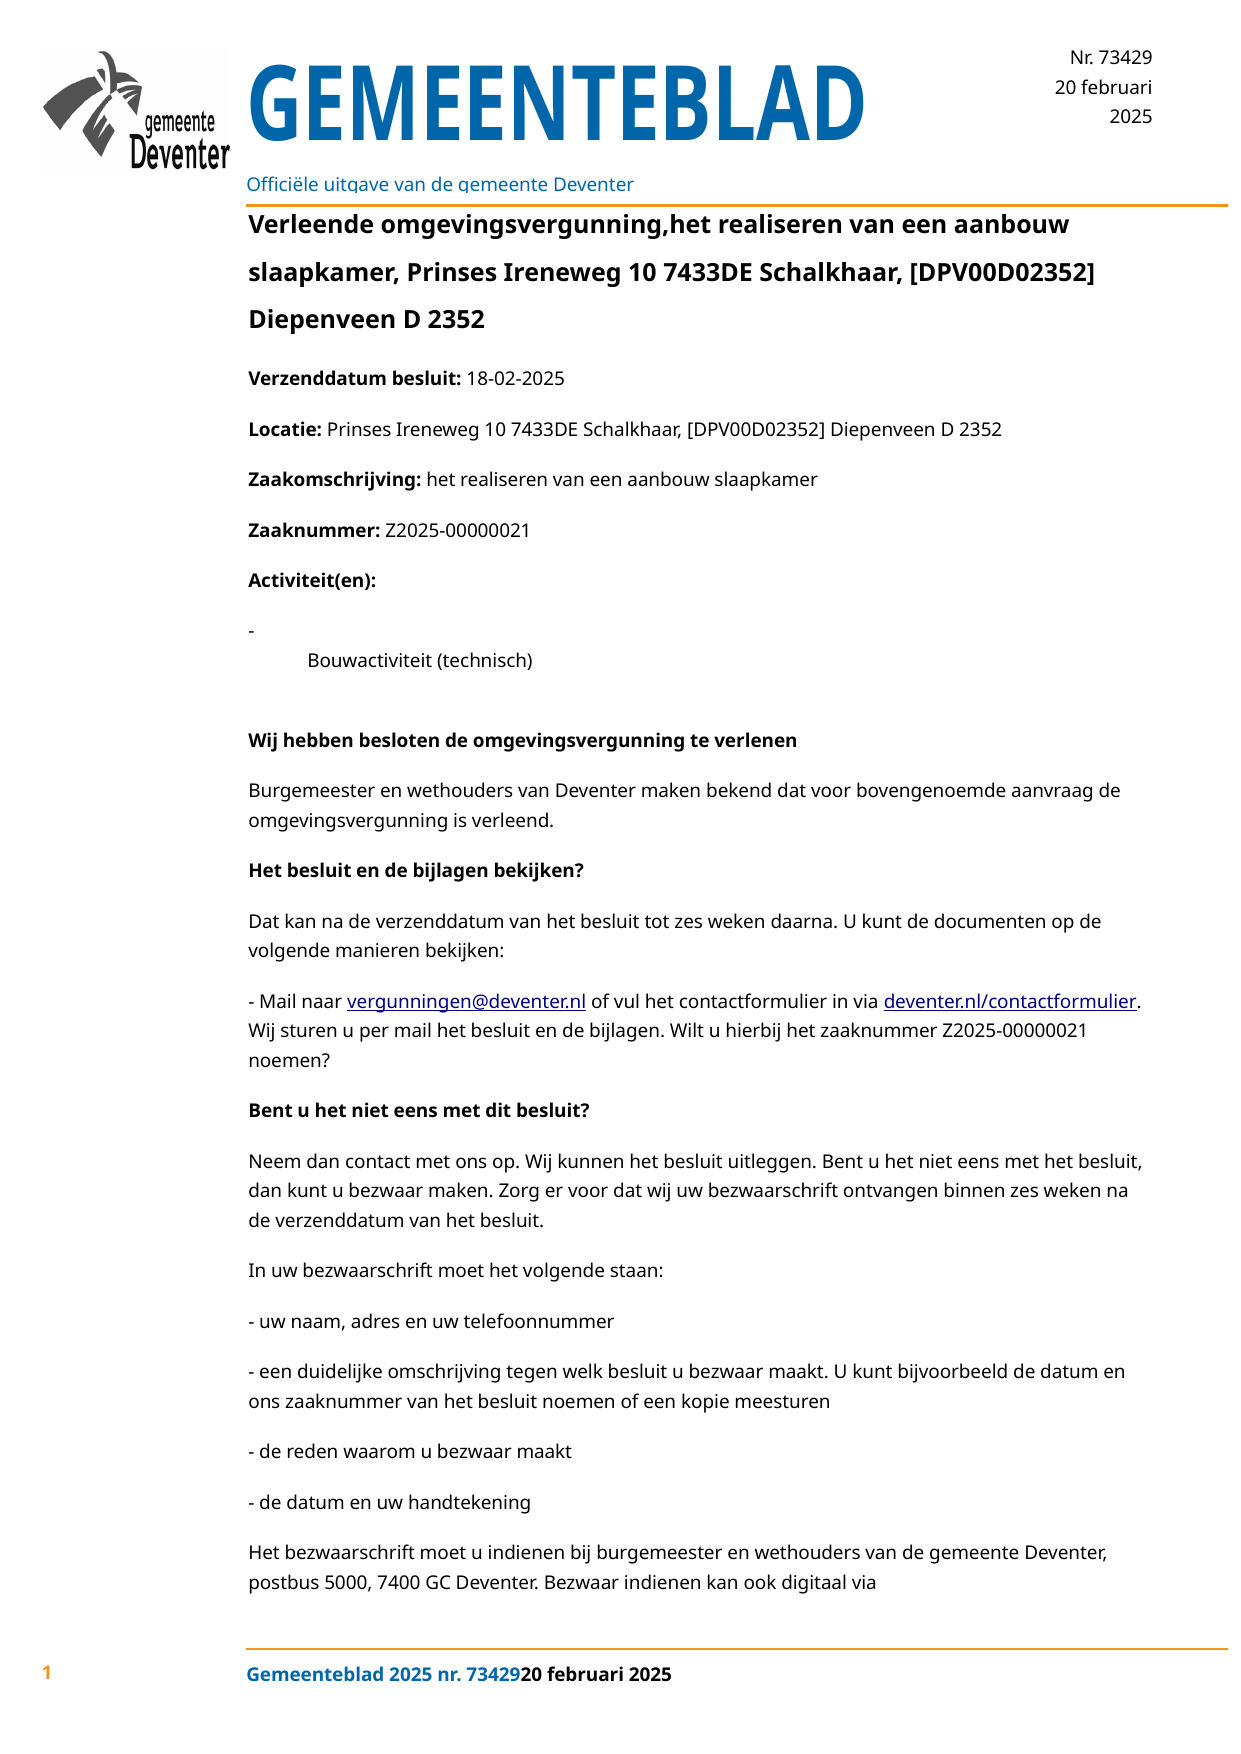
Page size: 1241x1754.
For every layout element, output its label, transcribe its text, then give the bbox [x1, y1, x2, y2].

text Neem dan contact met ons op. Wij kunnen het besluit uitleggen. Bent u het niet eens met het besluit, dan kunt u bezwaar maken. Zorg er voor dat wij uw bezwaarschrift ontvangen binnen zes weken na de verzenddatum van het besluit. [248, 1148, 1152, 1233]
text - de datum en uw handtekening [248, 1489, 1152, 1514]
text - uw naam, adres en uw telefoonnummer [248, 1308, 1152, 1334]
text Locatie: Prinses Ireneweg 10 7433DE Schalkhaar, [DPV00D02352] Diepenveen D 2352 [248, 416, 1152, 442]
text In uw bezwaarschrift moet het volgende staan: [248, 1258, 1152, 1283]
picture [41, 47, 231, 172]
text - Mail naar vergunningen@deventer.nl of vul het contactformulier in via deventer.nl/contactformulier. Wij sturen u per mail het besluit en de bijlagen. Wilt u hierbij het zaaknummer Z2025-00000021 noemen? [248, 988, 1152, 1073]
text Bent u het niet eens met dit besluit? [248, 1098, 1152, 1123]
text Burgemeester en wethouders van Deventer maken bekend dat voor bovengenoemde aanvraag de omgevingsvergunning is verleend. [248, 778, 1152, 833]
text Dat kan na de verzenddatum van het besluit tot zes weken daarna. U kunt de documenten op de volgende manieren bekijken: [248, 908, 1152, 963]
text Zaaknummer: Z2025-00000021 [248, 517, 1152, 542]
text - een duidelijke omschrijving tegen welk besluit u bezwaar maakt. U kunt bijvoorbeeld de datum en ons zaaknummer van het besluit noemen of een kopie meesturen [248, 1358, 1152, 1414]
text Het besluit en de bijlagen bekijken? [248, 858, 1152, 883]
text Wij hebben besloten de omgevingsvergunning te verlenen [248, 727, 1152, 753]
text Activiteit(en): [248, 567, 1152, 593]
list Bouwactiviteit (technisch) [248, 647, 1152, 673]
text Het bezwaarschrift moet u indienen bij burgemeester en wethouders van de gemeente Deventer, postbus 5000, 7400 GC Deventer. Bezwaar indienen kan ook digitaal via [248, 1539, 1152, 1594]
text Zaakomschrijving: het realiseren van een aanbouw slaapkamer [248, 466, 1152, 492]
text Verzenddatum besluit: 18-02-2025 [248, 366, 1152, 391]
text Verleende omgevingsvergunning,het realiseren van een aanbouw slaapkamer, Prinses Ireneweg 10 7433DE Schalkhaar, [DPV00D02352] Diepenveen D 2352 [248, 207, 1152, 336]
text - de reden waarom u bezwaar maakt [248, 1438, 1152, 1464]
